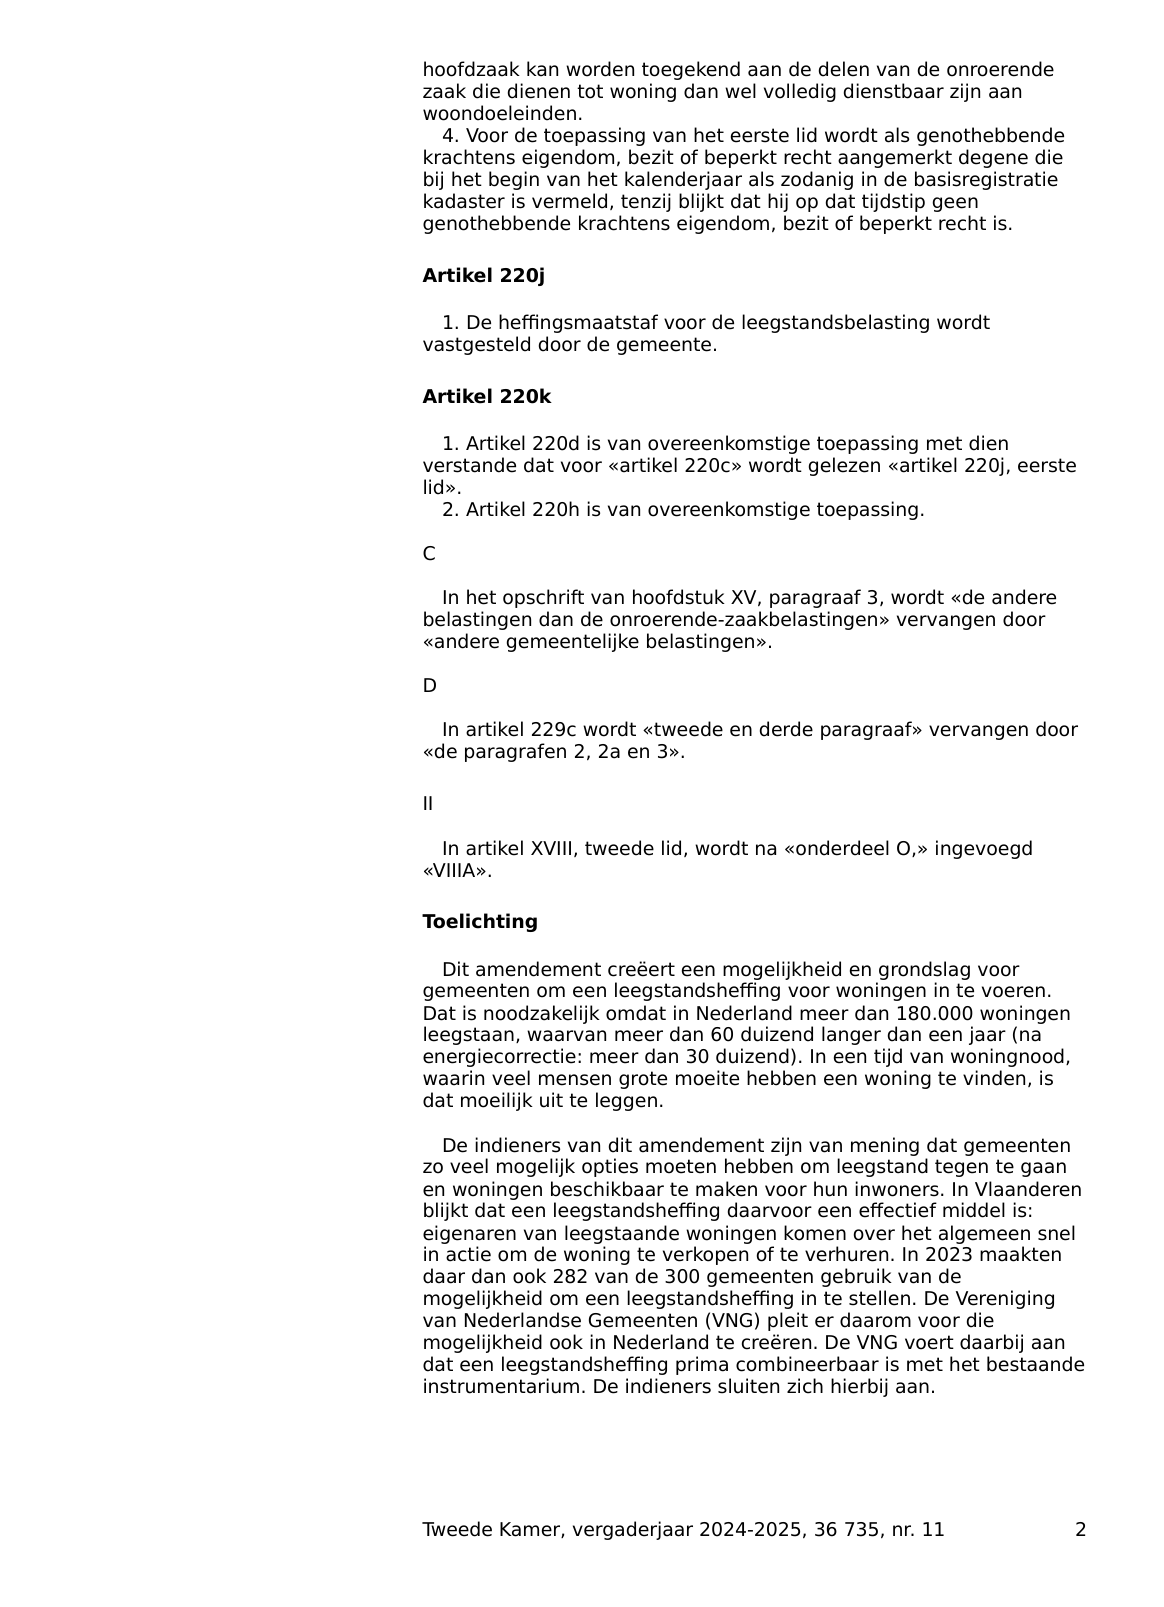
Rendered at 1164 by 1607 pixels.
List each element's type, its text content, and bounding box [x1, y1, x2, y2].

subtitle II [422, 793, 1087, 815]
subtitle Artikel 220k [422, 386, 1087, 408]
subtitle Artikel 220j [422, 265, 1087, 287]
text 1. De heffingsmaatstaf voor de leegstandsbelasting wordt vastgesteld door de gemeente. [422, 312, 1087, 356]
text In artikel XVIII, tweede lid, wordt na «onderdeel O,» ingevoegd «VIIIA». [422, 837, 1087, 881]
text 1. Artikel 220d is van overeenkomstige toepassing met dien verstande dat voor «artikel 220c» wordt gelezen «artikel 220j, eerste lid». [422, 433, 1087, 499]
text De indieners van dit amendement zijn van mening dat gemeenten zo veel mogelijk opties moeten hebben om leegstand tegen te gaan en woningen beschikbaar te maken voor hun inwoners. In Vlaanderen blijkt dat een leegstandsheffing daarvoor een effectief middel is: eigenaren van leegstaande woningen komen over het algemeen snel in actie om de woning te verkopen of te verhuren. In 2023 maakten daar dan ook 282 van de 300 gemeenten gebruik van de mogelijkheid om een leegstandsheffing in te stellen. De Vereniging van Nederlandse Gemeenten (VNG) pleit er daarom voor die mogelijkheid ook in Nederland te creëren. De VNG voert daarbij aan dat een leegstandsheffing prima combineerbaar is met het bestaande instrumentarium. De indieners sluiten zich hierbij aan. [422, 1134, 1087, 1398]
text C [422, 543, 1087, 565]
text In artikel 229c wordt «tweede en derde paragraaf» vervangen door «de paragrafen 2, 2a en 3». [422, 719, 1087, 763]
text Dit amendement creëert een mogelijkheid en grondslag voor gemeenten om een leegstandsheffing voor woningen in te voeren. Dat is noodzakelijk omdat in Nederland meer dan 180.000 woningen leegstaan, waarvan meer dan 60 duizend langer dan een jaar (na energiecorrectie: meer dan 30 duizend). In een tijd van woningnood, waarin veel mensen grote moeite hebben een woning te vinden, is dat moeilijk uit te leggen. [422, 958, 1087, 1112]
text 4. Voor de toepassing van het eerste lid wordt als genothebbende krachtens eigendom, bezit of beperkt recht aangemerkt degene die bij het begin van het kalenderjaar als zodanig in de basisregistratie kadaster is vermeld, tenzij blijkt dat hij op dat tijdstip geen genothebbende krachtens eigendom, bezit of beperkt recht is. [422, 125, 1087, 235]
text hoofdzaak kan worden toegekend aan de delen van de onroerende zaak die dienen tot woning dan wel volledig dienstbaar zijn aan woondoeleinden. [422, 59, 1087, 125]
subtitle Toelichting [422, 911, 1087, 933]
text In het opschrift van hoofdstuk XV, paragraaf 3, wordt «de andere belastingen dan de onroerende-zaakbelastingen» vervangen door «andere gemeentelijke belastingen». [422, 587, 1087, 653]
text D [422, 675, 1087, 697]
text 2. Artikel 220h is van overeenkomstige toepassing. [422, 499, 1087, 521]
